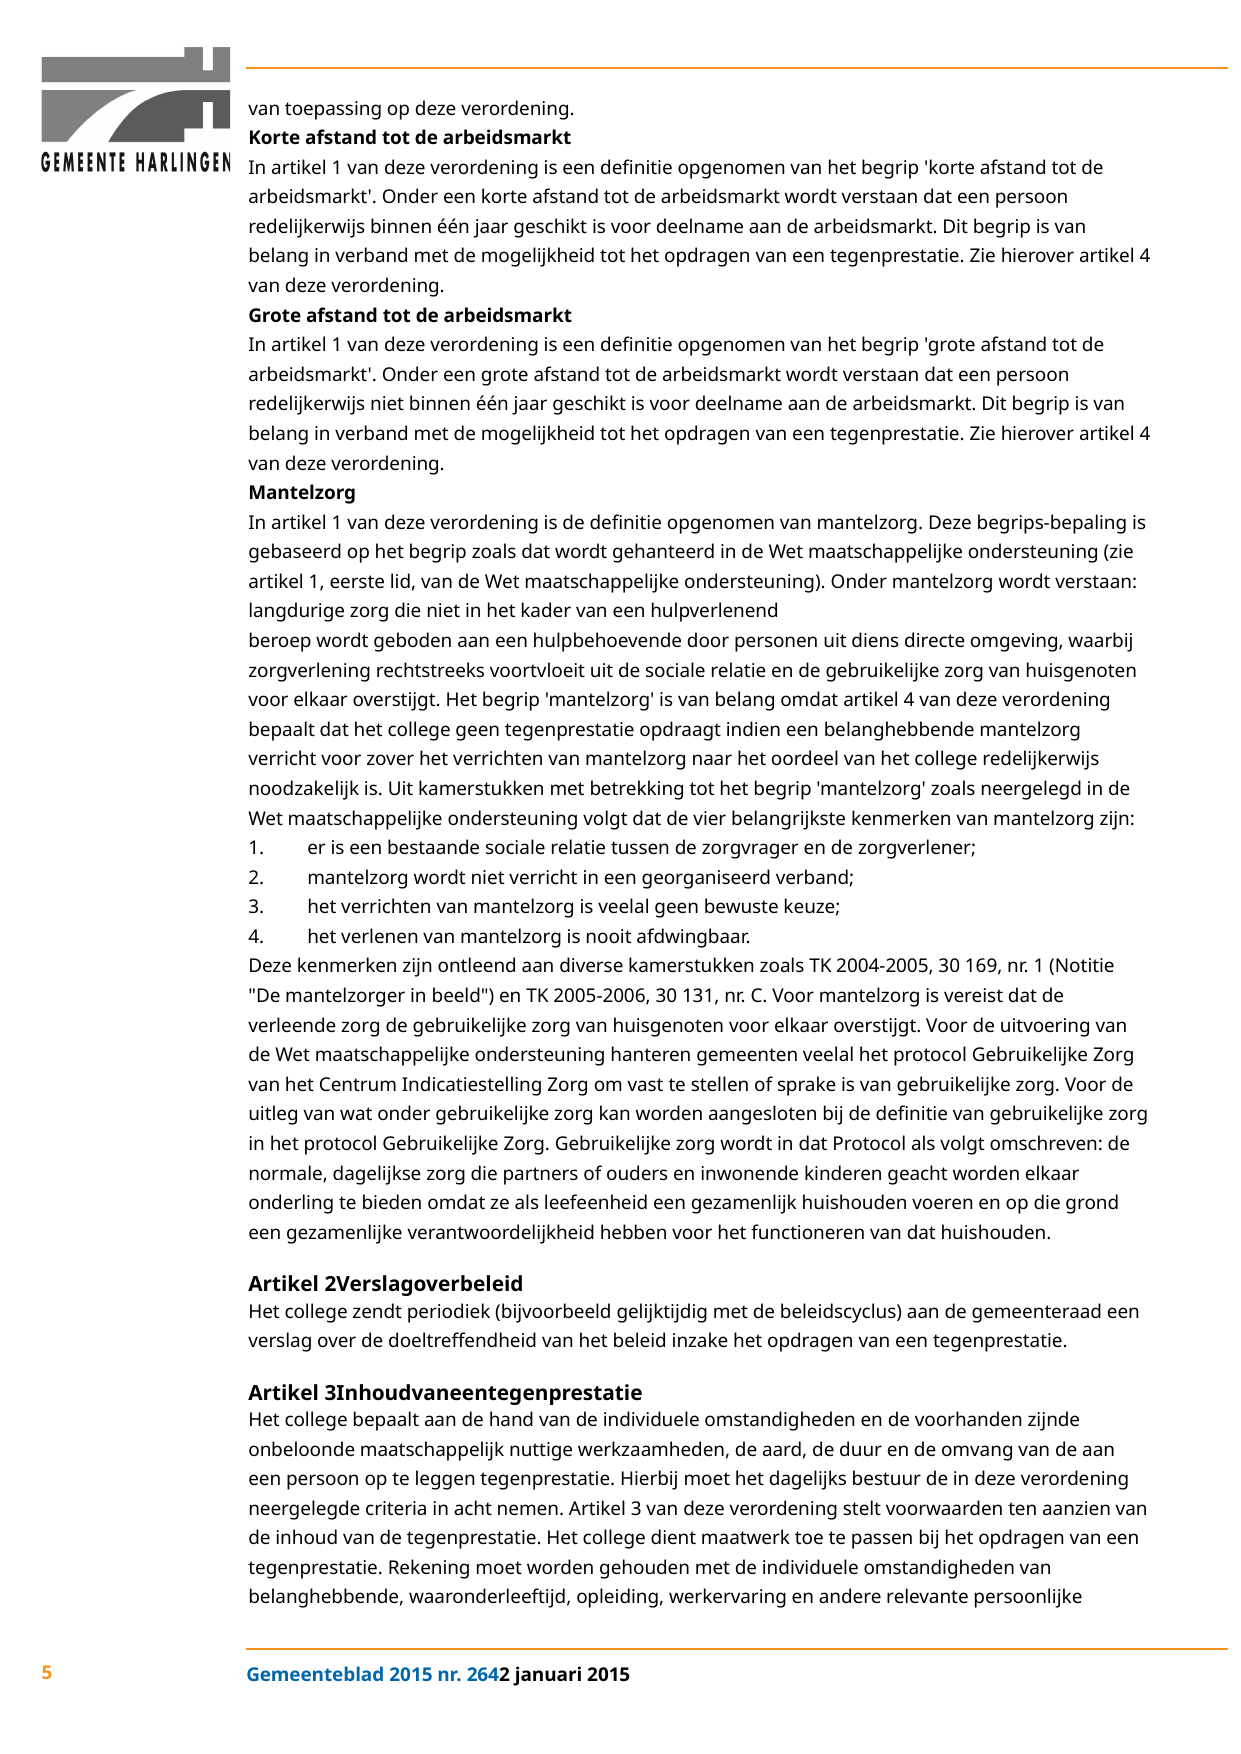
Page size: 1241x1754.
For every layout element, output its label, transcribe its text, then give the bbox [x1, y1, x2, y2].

text Korte afstand tot de arbeidsmarkt [248, 124, 1152, 150]
text In artikel 1 van deze verordening is een definitie opgenomen van het begrip 'korte afstand tot de arbeidsmarkt'. Onder een korte afstand tot de arbeidsmarkt wordt verstaan dat een persoon redelijkerwijs binnen één jaar geschikt is voor deelname aan de arbeidsmarkt. Dit begrip is van belang in verband met de mogelijkheid tot het opdragen van een tegenprestatie. Zie hierover artikel 4 van deze verordening. [248, 154, 1152, 298]
text Mantelzorg [248, 479, 1152, 505]
list mantelzorg wordt niet verricht in een georganiseerd verband; [248, 864, 1152, 890]
picture [41, 47, 231, 172]
text In artikel 1 van deze verordening is de definitie opgenomen van mantelzorg. Deze begrips-bepaling is gebaseerd op het begrip zoals dat wordt gehanteerd in de Wet maatschappelijke ondersteuning (zie artikel 1, eerste lid, van de Wet maatschappelijke ondersteuning). Onder mantelzorg wordt verstaan: langdurige zorg die niet in het kader van een hulpverlenend [248, 509, 1152, 623]
text Artikel 3Inhoudvaneentegenprestatie [248, 1378, 1152, 1406]
list het verlenen van mantelzorg is nooit afdwingbaar. [248, 923, 1152, 949]
list het verrichten van mantelzorg is veelal geen bewuste keuze; [248, 893, 1152, 919]
text Het college zendt periodiek (bijvoorbeeld gelijktijdig met de beleidscyclus) aan de gemeenteraad een verslag over de doeltreffendheid van het beleid inzake het opdragen van een tegenprestatie. [248, 1298, 1152, 1353]
text In artikel 1 van deze verordening is een definitie opgenomen van het begrip 'grote afstand tot de arbeidsmarkt'. Onder een grote afstand tot de arbeidsmarkt wordt verstaan dat een persoon redelijkerwijs niet binnen één jaar geschikt is voor deelname aan de arbeidsmarkt. Dit begrip is van belang in verband met de mogelijkheid tot het opdragen van een tegenprestatie. Zie hierover artikel 4 van deze verordening. [248, 331, 1152, 476]
text beroep wordt geboden aan een hulpbehoevende door personen uit diens directe omgeving, waarbij zorgverlening rechtstreeks voortvloeit uit de sociale relatie en de gebruikelijke zorg van huisgenoten voor elkaar overstijgt. Het begrip 'mantelzorg' is van belang omdat artikel 4 van deze verordening bepaalt dat het college geen tegenprestatie opdraagt indien een belanghebbende mantelzorg verricht voor zover het verrichten van mantelzorg naar het oordeel van het college redelijkerwijs noodzakelijk is. Uit kamerstukken met betrekking tot het begrip 'mantelzorg' zoals neergelegd in de Wet maatschappelijke ondersteuning volgt dat de vier belangrijkste kenmerken van mantelzorg zijn: [248, 627, 1152, 831]
text Grote afstand tot de arbeidsmarkt [248, 302, 1152, 328]
text Deze kenmerken zijn ontleend aan diverse kamerstukken zoals TK 2004-2005, 30 169, nr. 1 (Notitie "De mantelzorger in beeld") en TK 2005-2006, 30 131, nr. C. Voor mantelzorg is vereist dat de verleende zorg de gebruikelijke zorg van huisgenoten voor elkaar overstijgt. Voor de uitvoering van de Wet maatschappelijke ondersteuning hanteren gemeenten veelal het protocol Gebruikelijke Zorg van het Centrum Indicatiestelling Zorg om vast te stellen of sprake is van gebruikelijke zorg. Voor de uitleg van wat onder gebruikelijke zorg kan worden aangesloten bij de definitie van gebruikelijke zorg in het protocol Gebruikelijke Zorg. Gebruikelijke zorg wordt in dat Protocol als volgt omschreven: de normale, dagelijkse zorg die partners of ouders en inwonende kinderen geacht worden elkaar onderling te bieden omdat ze als leefeenheid een gezamenlijk huishouden voeren en op die grond een gezamenlijke verantwoordelijkheid hebben voor het functioneren van dat huishouden. [248, 953, 1152, 1245]
text van toepassing op deze verordening. [248, 95, 1152, 121]
text Artikel 2Verslagoverbeleid [248, 1269, 1152, 1298]
list er is een bestaande sociale relatie tussen de zorgvrager en de zorgverlener; [248, 834, 1152, 860]
text Het college bepaalt aan de hand van de individuele omstandigheden en de voorhanden zijnde onbeloonde maatschappelijk nuttige werkzaamheden, de aard, de duur en de omvang van de aan een persoon op te leggen tegenprestatie. Hierbij moet het dagelijks bestuur de in deze verordening neergelegde criteria in acht nemen. Artikel 3 van deze verordening stelt voorwaarden ten aanzien van de inhoud van de tegenprestatie. Het college dient maatwerk toe te passen bij het opdragen van een tegenprestatie. Rekening moet worden gehouden met de individuele omstandigheden van belanghebbende, waaronderleeftijd, opleiding, werkervaring en andere relevante persoonlijke [248, 1406, 1152, 1609]
